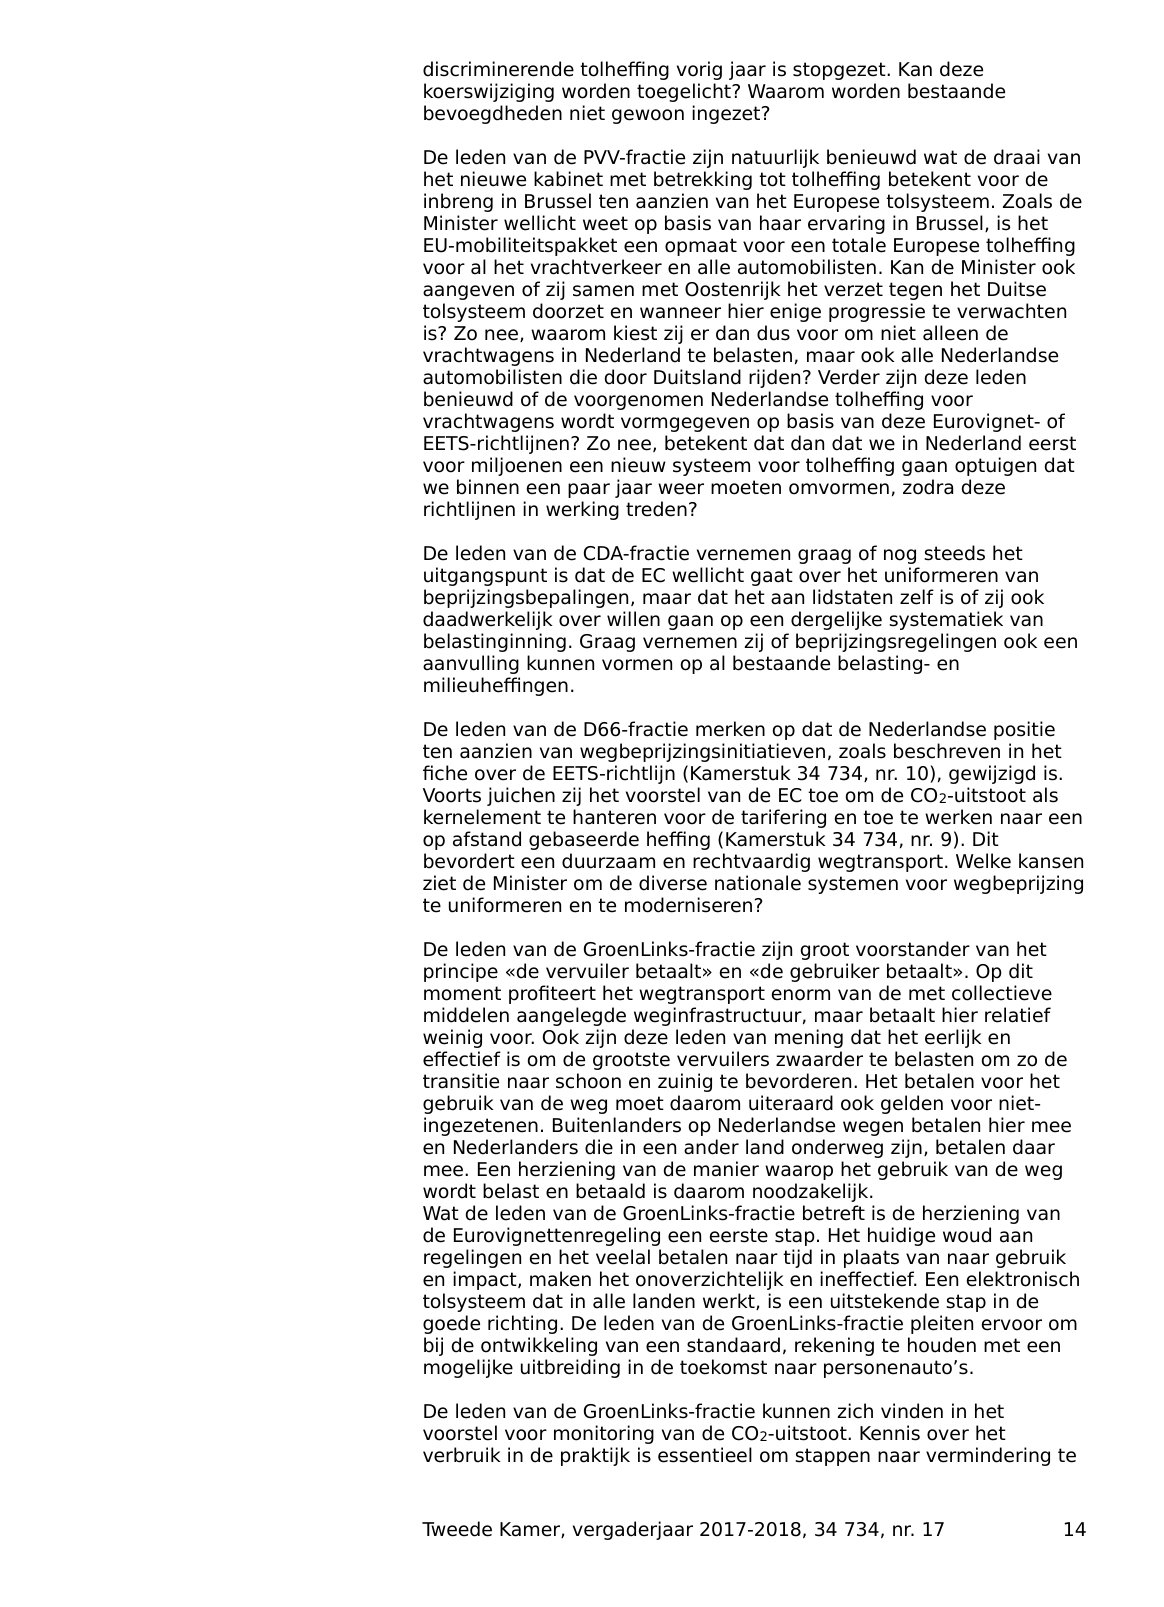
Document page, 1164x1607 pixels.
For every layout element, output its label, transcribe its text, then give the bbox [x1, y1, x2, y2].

text De leden van de CDA-fractie vernemen graag of nog steeds het uitgangspunt is dat de EC wellicht gaat over het uniformeren van beprijzingsbepalingen, maar dat het aan lidstaten zelf is of zij ook daadwerkelijk over willen gaan op een dergelijke systematiek van belastinginning. Graag vernemen zij of beprijzingsregelingen ook een aanvulling kunnen vormen op al bestaande belasting- en milieuheffingen. [422, 543, 1087, 697]
text De leden van de D66-fractie merken op dat de Nederlandse positie ten aanzien van wegbeprijzingsinitiatieven, zoals beschreven in het fiche over de EETS-richtlijn (Kamerstuk 34 734, nr. 10), gewijzigd is. Voorts juichen zij het voorstel van de EC toe om de CO2-uitstoot als kernelement te hanteren voor de tarifering en toe te werken naar een op afstand gebaseerde heffing (Kamerstuk 34 734, nr. 9). Dit bevordert een duurzaam en rechtvaardig wegtransport. Welke kansen ziet de Minister om de diverse nationale systemen voor wegbeprijzing te uniformeren en te moderniseren? [422, 719, 1087, 917]
text De leden van de PVV-fractie zijn natuurlijk benieuwd wat de draai van het nieuwe kabinet met betrekking tot tolheffing betekent voor de inbreng in Brussel ten aanzien van het Europese tolsysteem. Zoals de Minister wellicht weet op basis van haar ervaring in Brussel, is het EU-mobiliteitspakket een opmaat voor een totale Europese tolheffing voor al het vrachtverkeer en alle automobilisten. Kan de Minister ook aangeven of zij samen met Oostenrijk het verzet tegen het Duitse tolsysteem doorzet en wanneer hier enige progressie te verwachten is? Zo nee, waarom kiest zij er dan dus voor om niet alleen de vrachtwagens in Nederland te belasten, maar ook alle Nederlandse automobilisten die door Duitsland rijden? Verder zijn deze leden benieuwd of de voorgenomen Nederlandse tolheffing voor vrachtwagens wordt vormgegeven op basis van deze Eurovignet- of EETS-richtlijnen? Zo nee, betekent dat dan dat we in Nederland eerst voor miljoenen een nieuw systeem voor tolheffing gaan optuigen dat we binnen een paar jaar weer moeten omvormen, zodra deze richtlijnen in werking treden? [422, 147, 1087, 521]
text discriminerende tolheffing vorig jaar is stopgezet. Kan deze koerswijziging worden toegelicht? Waarom worden bestaande bevoegdheden niet gewoon ingezet? [422, 59, 1087, 125]
text Wat de leden van de GroenLinks-fractie betreft is de herziening van de Eurovignettenregeling een eerste stap. Het huidige woud aan regelingen en het veelal betalen naar tijd in plaats van naar gebruik en impact, maken het onoverzichtelijk en ineffectief. Een elektronisch tolsysteem dat in alle landen werkt, is een uitstekende stap in de goede richting. De leden van de GroenLinks-fractie pleiten ervoor om bij de ontwikkeling van een standaard, rekening te houden met een mogelijke uitbreiding in de toekomst naar personenauto’s. [422, 1203, 1087, 1379]
text De leden van de GroenLinks-fractie zijn groot voorstander van het principe «de vervuiler betaalt» en «de gebruiker betaalt». Op dit moment profiteert het wegtransport enorm van de met collectieve middelen aangelegde weginfrastructuur, maar betaalt hier relatief weinig voor. Ook zijn deze leden van mening dat het eerlijk en effectief is om de grootste vervuilers zwaarder te belasten om zo de transitie naar schoon en zuinig te bevorderen. Het betalen voor het gebruik van de weg moet daarom uiteraard ook gelden voor niet-ingezetenen. Buitenlanders op Nederlandse wegen betalen hier mee en Nederlanders die in een ander land onderweg zijn, betalen daar mee. Een herziening van de manier waarop het gebruik van de weg wordt belast en betaald is daarom noodzakelijk. [422, 939, 1087, 1203]
text De leden van de GroenLinks-fractie kunnen zich vinden in het voorstel voor monitoring van de CO2-uitstoot. Kennis over het verbruik in de praktijk is essentieel om stappen naar vermindering te [422, 1401, 1087, 1467]
